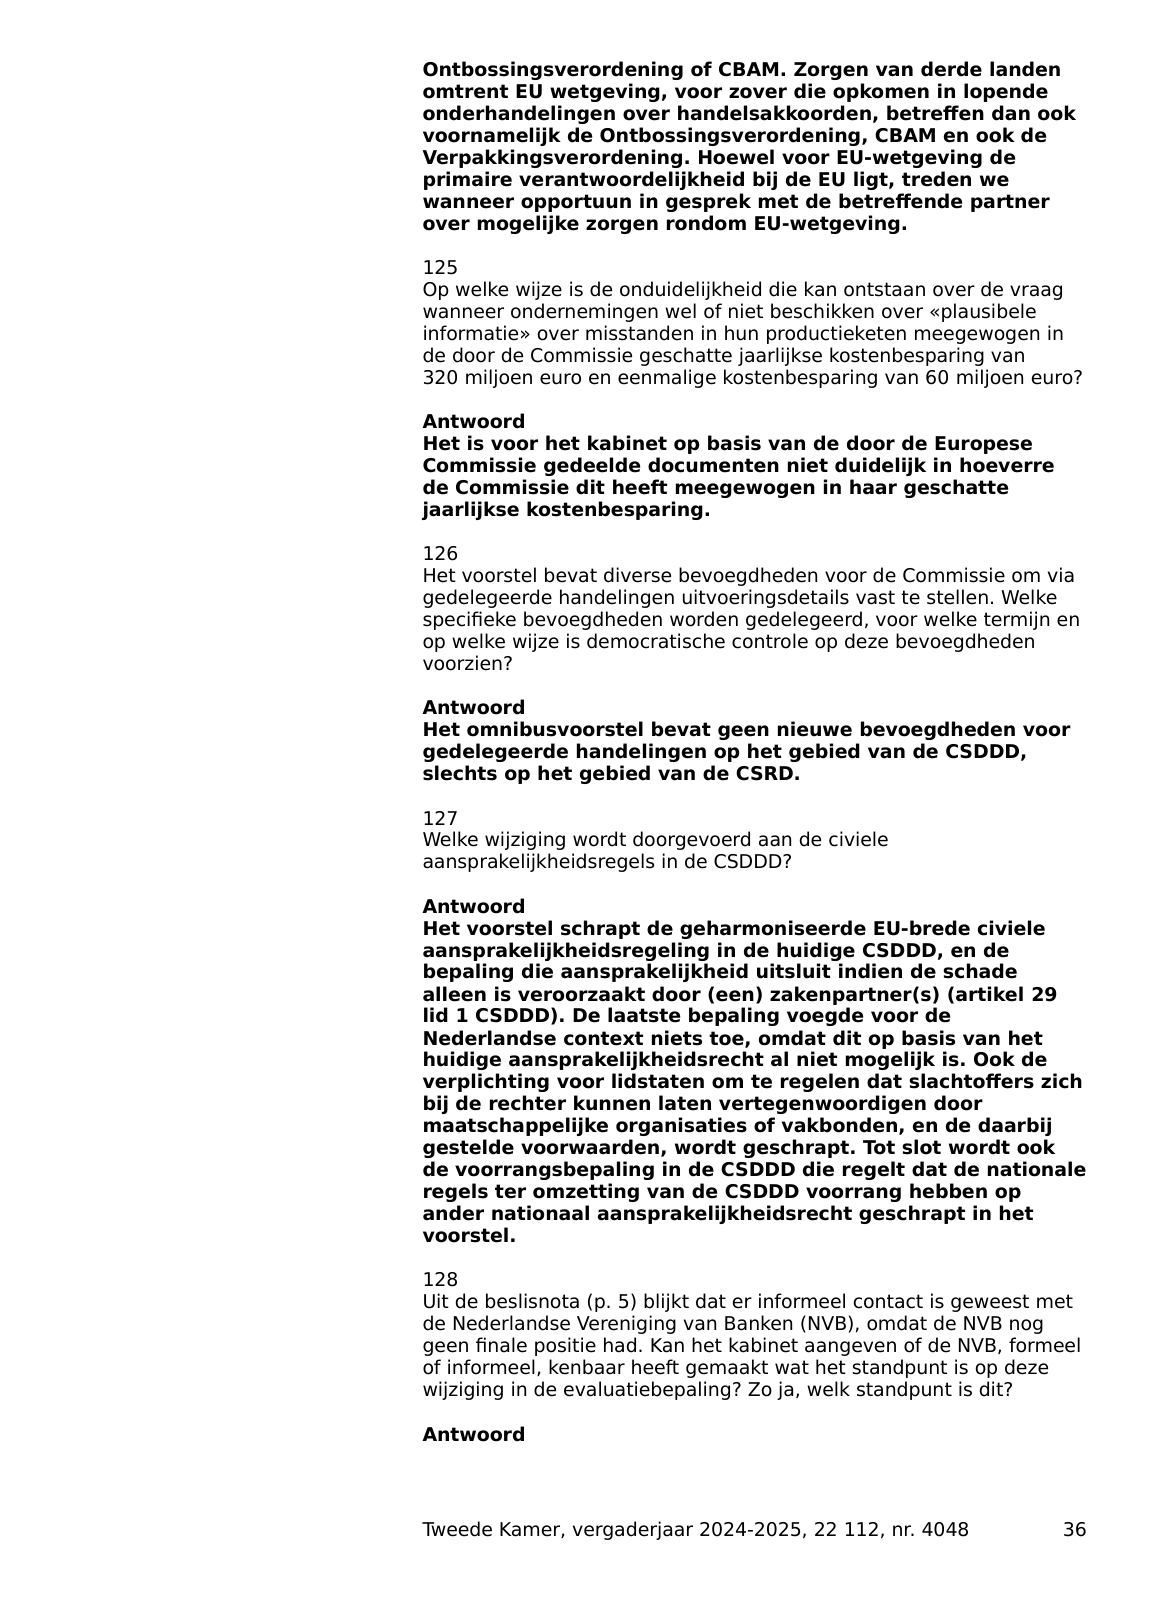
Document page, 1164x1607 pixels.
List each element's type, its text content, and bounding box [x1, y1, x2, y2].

text Het is voor het kabinet op basis van de door de Europese Commissie gedeelde documenten niet duidelijk in hoeverre de Commissie dit heeft meegewogen in haar geschatte jaarlijkse kostenbesparing. [422, 433, 1087, 521]
text Het omnibusvoorstel bevat geen nieuwe bevoegdheden voor gedelegeerde handelingen op het gebied van de CSDDD, slechts op het gebied van de CSRD. [422, 719, 1087, 785]
text Antwoord [422, 896, 1087, 917]
text Ontbossingsverordening of CBAM. Zorgen van derde landen omtrent EU wetgeving, voor zover die opkomen in lopende onderhandelingen over handelsakkoorden, betreffen dan ook voornamelijk de Ontbossingsverordening, CBAM en ook de Verpakkingsverordening. Hoewel voor EU-wetgeving de primaire verantwoordelijkheid bij de EU ligt, treden we wanneer opportuun in gesprek met de betreffende partner over mogelijke zorgen rondom EU-wetgeving. [422, 59, 1087, 235]
text Uit de beslisnota (p. 5) blijkt dat er informeel contact is geweest met de Nederlandse Vereniging van Banken (NVB), omdat de NVB nog geen finale positie had. Kan het kabinet aangeven of de NVB, formeel of informeel, kenbaar heeft gemaakt wat het standpunt is op deze wijziging in de evaluatiebepaling? Zo ja, welk standpunt is dit? [422, 1291, 1087, 1401]
text Antwoord [422, 1423, 1087, 1445]
text 128 [422, 1269, 1087, 1291]
text Antwoord [422, 411, 1087, 433]
text 127 [422, 807, 1087, 829]
text Op welke wijze is de onduidelijkheid die kan ontstaan over de vraag wanneer ondernemingen wel of niet beschikken over «plausibele informatie» over misstanden in hun productieketen meegewogen in de door de Commissie geschatte jaarlijkse kostenbesparing van 320 miljoen euro en eenmalige kostenbesparing van 60 miljoen euro? [422, 279, 1087, 389]
text Antwoord [422, 697, 1087, 719]
text Het voorstel schrapt de geharmoniseerde EU-brede civiele aansprakelijkheidsregeling in de huidige CSDDD, en de bepaling die aansprakelijkheid uitsluit indien de schade alleen is veroorzaakt door (een) zakenpartner(s) (artikel 29 lid 1 CSDDD). De laatste bepaling voegde voor de Nederlandse context niets toe, omdat dit op basis van het huidige aansprakelijkheidsrecht al niet mogelijk is. Ook de verplichting voor lidstaten om te regelen dat slachtoffers zich bij de rechter kunnen laten vertegenwoordigen door maatschappelijke organisaties of vakbonden, en de daarbij gestelde voorwaarden, wordt geschrapt. Tot slot wordt ook de voorrangsbepaling in de CSDDD die regelt dat de nationale regels ter omzetting van de CSDDD voorrang hebben op ander nationaal aansprakelijkheidsrecht geschrapt in het voorstel. [422, 917, 1087, 1247]
text 126 [422, 543, 1087, 565]
text 125 [422, 257, 1087, 279]
text Welke wijziging wordt doorgevoerd aan de civiele aansprakelijkheidsregels in de CSDDD? [422, 829, 1087, 873]
text Het voorstel bevat diverse bevoegdheden voor de Commissie om via gedelegeerde handelingen uitvoeringsdetails vast te stellen. Welke specifieke bevoegdheden worden gedelegeerd, voor welke termijn en op welke wijze is democratische controle op deze bevoegdheden voorzien? [422, 565, 1087, 675]
